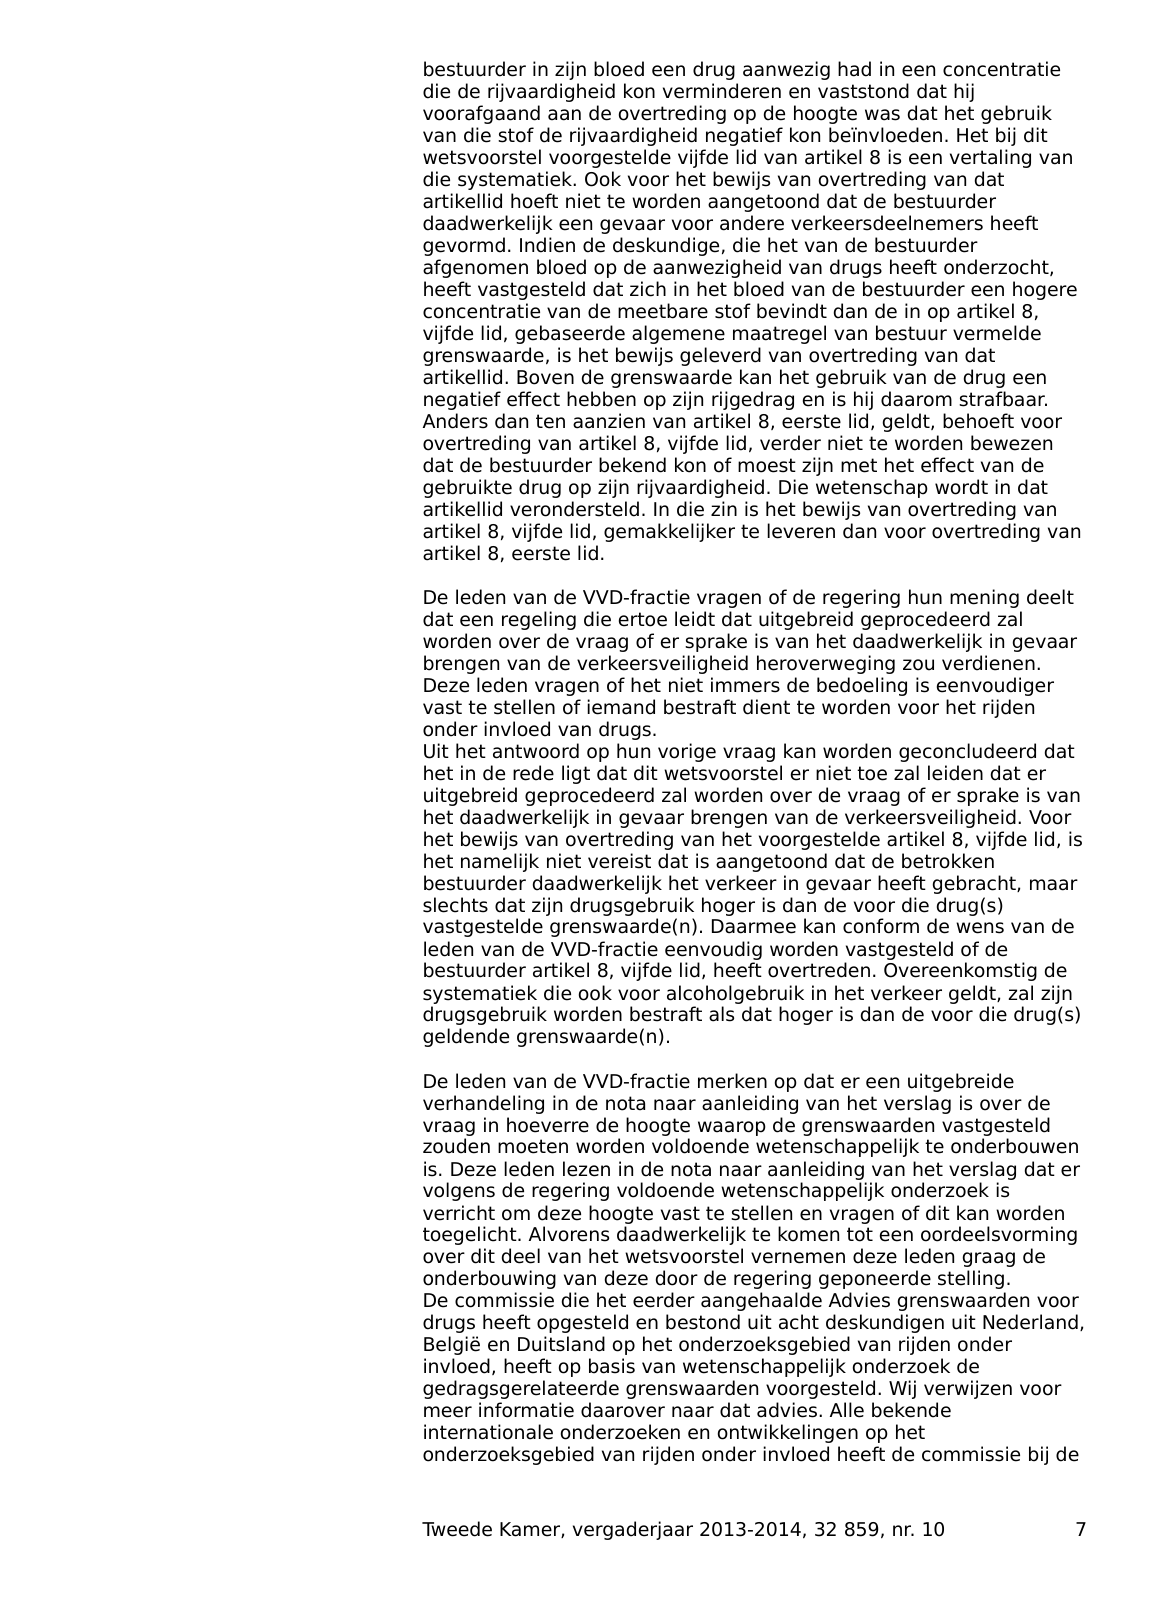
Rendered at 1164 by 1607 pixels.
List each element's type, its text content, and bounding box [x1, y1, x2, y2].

text Uit het antwoord op hun vorige vraag kan worden geconcludeerd dat het in de rede ligt dat dit wetsvoorstel er niet toe zal leiden dat er uitgebreid geprocedeerd zal worden over de vraag of er sprake is van het daadwerkelijk in gevaar brengen van de verkeersveiligheid. Voor het bewijs van overtreding van het voorgestelde artikel 8, vijfde lid, is het namelijk niet vereist dat is aangetoond dat de betrokken bestuurder daadwerkelijk het verkeer in gevaar heeft gebracht, maar slechts dat zijn drugsgebruik hoger is dan de voor die drug(s) vastgestelde grenswaarde(n). Daarmee kan conform de wens van de leden van de VVD-fractie eenvoudig worden vastgesteld of de bestuurder artikel 8, vijfde lid, heeft overtreden. Overeenkomstig de systematiek die ook voor alcoholgebruik in het verkeer geldt, zal zijn drugsgebruik worden bestraft als dat hoger is dan de voor die drug(s) geldende grenswaarde(n). [422, 741, 1087, 1048]
text Anders dan ten aanzien van artikel 8, eerste lid, geldt, behoeft voor overtreding van artikel 8, vijfde lid, verder niet te worden bewezen dat de bestuurder bekend kon of moest zijn met het effect van de gebruikte drug op zijn rijvaardigheid. Die wetenschap wordt in dat artikellid verondersteld. In die zin is het bewijs van overtreding van artikel 8, vijfde lid, gemakkelijker te leveren dan voor overtreding van artikel 8, eerste lid. [422, 411, 1087, 564]
text De leden van de VVD-fractie merken op dat er een uitgebreide verhandeling in de nota naar aanleiding van het verslag is over de vraag in hoeverre de hoogte waarop de grenswaarden vastgesteld zouden moeten worden voldoende wetenschappelijk te onderbouwen is. Deze leden lezen in de nota naar aanleiding van het verslag dat er volgens de regering voldoende wetenschappelijk onderzoek is verricht om deze hoogte vast te stellen en vragen of dit kan worden toegelicht. Alvorens daadwerkelijk te komen tot een oordeelsvorming over dit deel van het wetsvoorstel vernemen deze leden graag de onderbouwing van deze door de regering geponeerde stelling. [422, 1071, 1087, 1290]
text De leden van de VVD-fractie vragen of de regering hun mening deelt dat een regeling die ertoe leidt dat uitgebreid geprocedeerd zal worden over de vraag of er sprake is van het daadwerkelijk in gevaar brengen van de verkeersveiligheid heroverweging zou verdienen. Deze leden vragen of het niet immers de bedoeling is eenvoudiger vast te stellen of iemand bestraft dient te worden voor het rijden onder invloed van drugs. [422, 587, 1087, 741]
text De commissie die het eerder aangehaalde Advies grenswaarden voor drugs heeft opgesteld en bestond uit acht deskundigen uit Nederland, België en Duitsland op het onderzoeksgebied van rijden onder invloed, heeft op basis van wetenschappelijk onderzoek de gedragsgerelateerde grenswaarden voorgesteld. Wij verwijzen voor meer informatie daarover naar dat advies. Alle bekende internationale onderzoeken en ontwikkelingen op het onderzoeksgebied van rijden onder invloed heeft de commissie bij de [422, 1290, 1087, 1466]
text bestuurder in zijn bloed een drug aanwezig had in een concentratie die de rijvaardigheid kon verminderen en vaststond dat hij voorafgaand aan de overtreding op de hoogte was dat het gebruik van die stof de rijvaardigheid negatief kon beïnvloeden. Het bij dit wetsvoorstel voorgestelde vijfde lid van artikel 8 is een vertaling van die systematiek. Ook voor het bewijs van overtreding van dat artikellid hoeft niet te worden aangetoond dat de bestuurder daadwerkelijk een gevaar voor andere verkeersdeelnemers heeft gevormd. Indien de deskundige, die het van de bestuurder afgenomen bloed op de aanwezigheid van drugs heeft onderzocht, heeft vastgesteld dat zich in het bloed van de bestuurder een hogere concentratie van de meetbare stof bevindt dan de in op artikel 8, vijfde lid, gebaseerde algemene maatregel van bestuur vermelde grenswaarde, is het bewijs geleverd van overtreding van dat artikellid. Boven de grenswaarde kan het gebruik van de drug een negatief effect hebben op zijn rijgedrag en is hij daarom strafbaar. [422, 59, 1087, 411]
